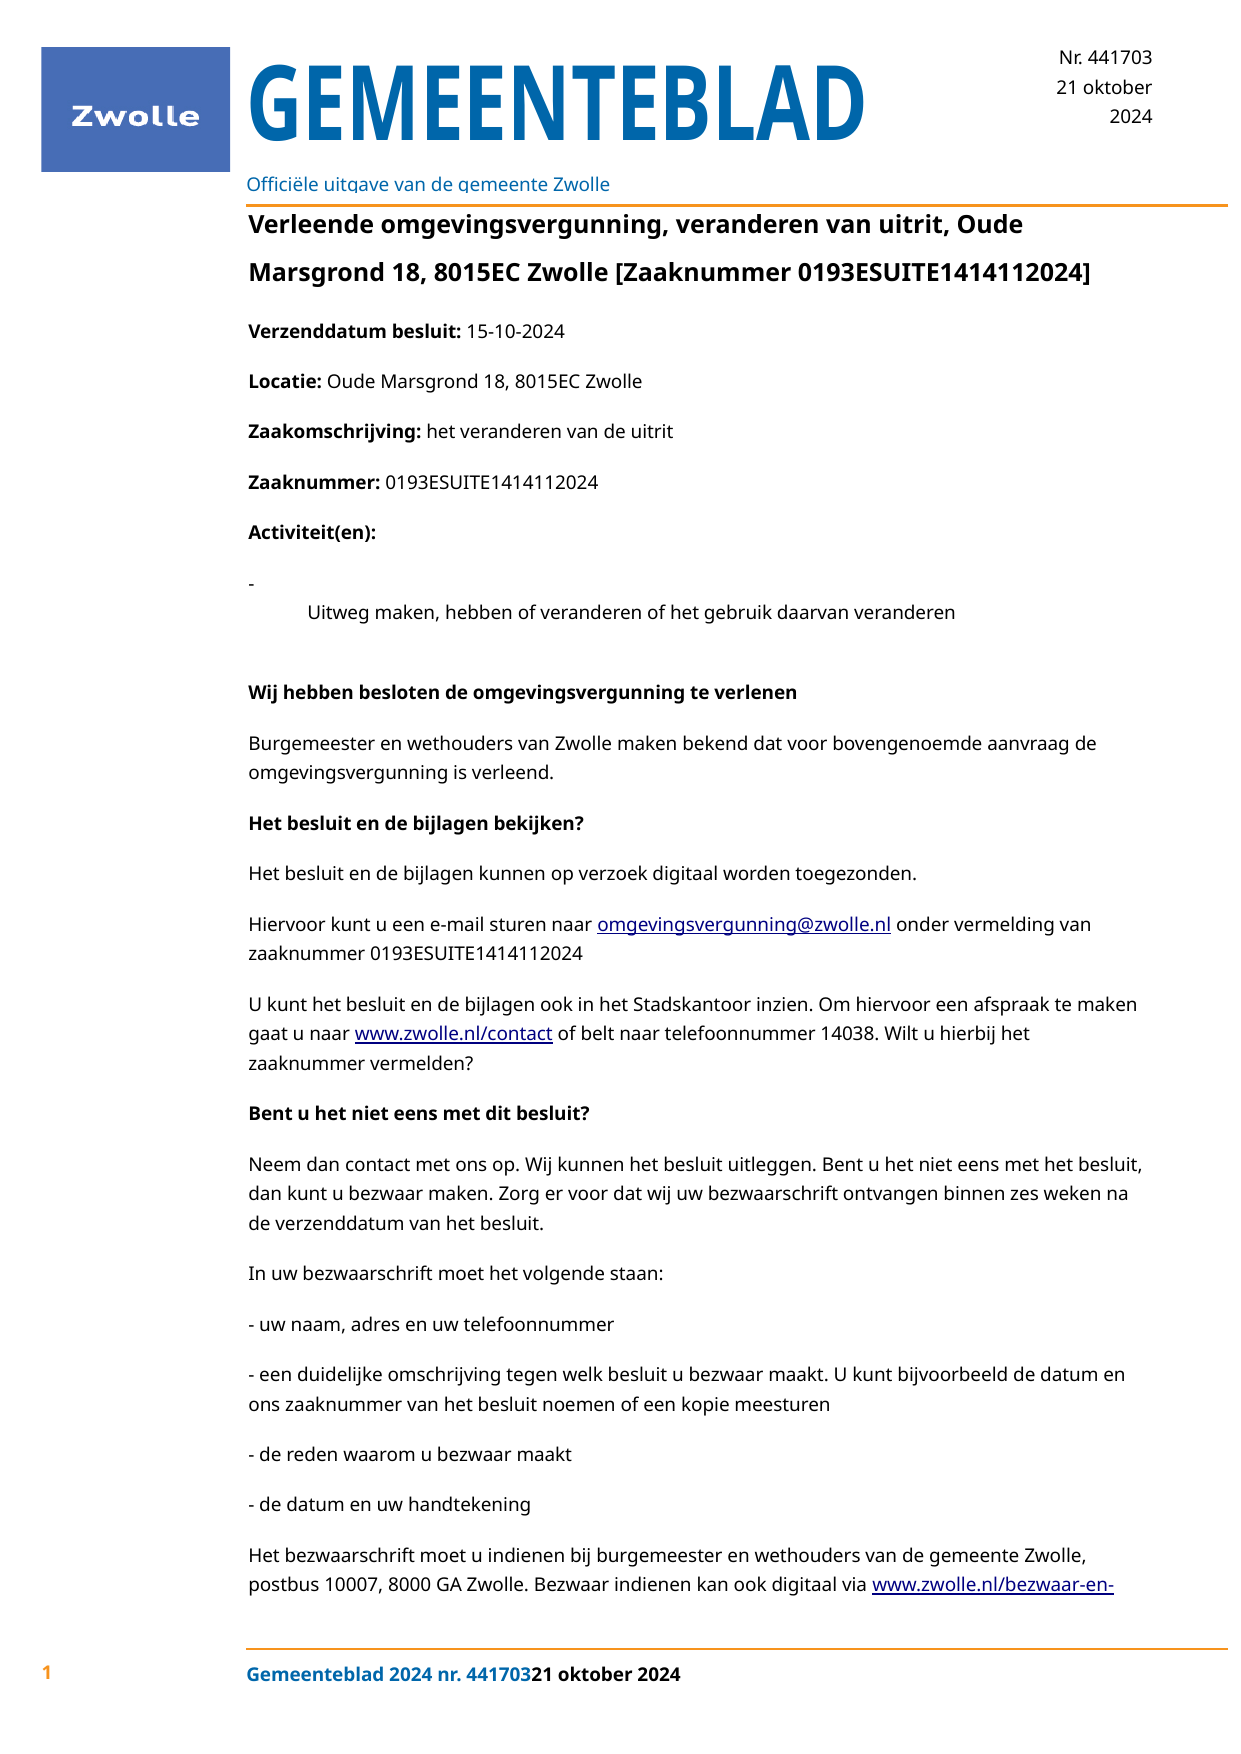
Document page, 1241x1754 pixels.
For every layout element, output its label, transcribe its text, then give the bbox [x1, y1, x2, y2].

text - de reden waarom u bezwaar maakt [248, 1441, 1152, 1467]
text - een duidelijke omschrijving tegen welk besluit u bezwaar maakt. U kunt bijvoorbeeld de datum en ons zaaknummer van het besluit noemen of een kopie meesturen [248, 1361, 1152, 1417]
text In uw bezwaarschrift moet het volgende staan: [248, 1260, 1152, 1286]
text Bent u het niet eens met dit besluit? [248, 1100, 1152, 1126]
text Wij hebben besloten de omgevingsvergunning te verlenen [248, 679, 1152, 705]
text Het besluit en de bijlagen kunnen op verzoek digitaal worden toegezonden. [248, 860, 1152, 886]
list Uitweg maken, hebben of veranderen of het gebruik daarvan veranderen [248, 599, 1152, 625]
text U kunt het besluit en de bijlagen ook in het Stadskantoor inzien. Om hiervoor een afspraak te maken gaat u naar www.zwolle.nl/contact of belt naar telefoonnummer 14038. Wilt u hierbij het zaaknummer vermelden? [248, 991, 1152, 1076]
text Hiervoor kunt u een e-mail sturen naar omgevingsvergunning@zwolle.nl onder vermelding van zaaknummer 0193ESUITE1414112024 [248, 911, 1152, 966]
text - uw naam, adres en uw telefoonnummer [248, 1311, 1152, 1337]
text Zaakomschrijving: het veranderen van de uitrit [248, 419, 1152, 444]
text Neem dan contact met ons op. Wij kunnen het besluit uitleggen. Bent u het niet eens met het besluit, dan kunt u bezwaar maken. Zorg er voor dat wij uw bezwaarschrift ontvangen binnen zes weken na de verzenddatum van het besluit. [248, 1151, 1152, 1236]
text - de datum en uw handtekening [248, 1492, 1152, 1517]
text Zaaknummer: 0193ESUITE1414112024 [248, 469, 1152, 495]
picture [41, 47, 231, 172]
text Verleende omgevingsvergunning, veranderen van uitrit, Oude Marsgrond 18, 8015EC Zwolle [Zaaknummer 0193ESUITE1414112024] [248, 207, 1152, 288]
text Burgemeester en wethouders van Zwolle maken bekend dat voor bovengenoemde aanvraag de omgevingsvergunning is verleend. [248, 730, 1152, 785]
text Het bezwaarschrift moet u indienen bij burgemeester en wethouders van de gemeente Zwolle, postbus 10007, 8000 GA Zwolle. Bezwaar indienen kan ook digitaal via www.zwolle.nl/bezwaar-en- [248, 1542, 1152, 1597]
text Verzenddatum besluit: 15-10-2024 [248, 318, 1152, 344]
text Activiteit(en): [248, 519, 1152, 545]
text Het besluit en de bijlagen bekijken? [248, 810, 1152, 836]
text Locatie: Oude Marsgrond 18, 8015EC Zwolle [248, 368, 1152, 394]
